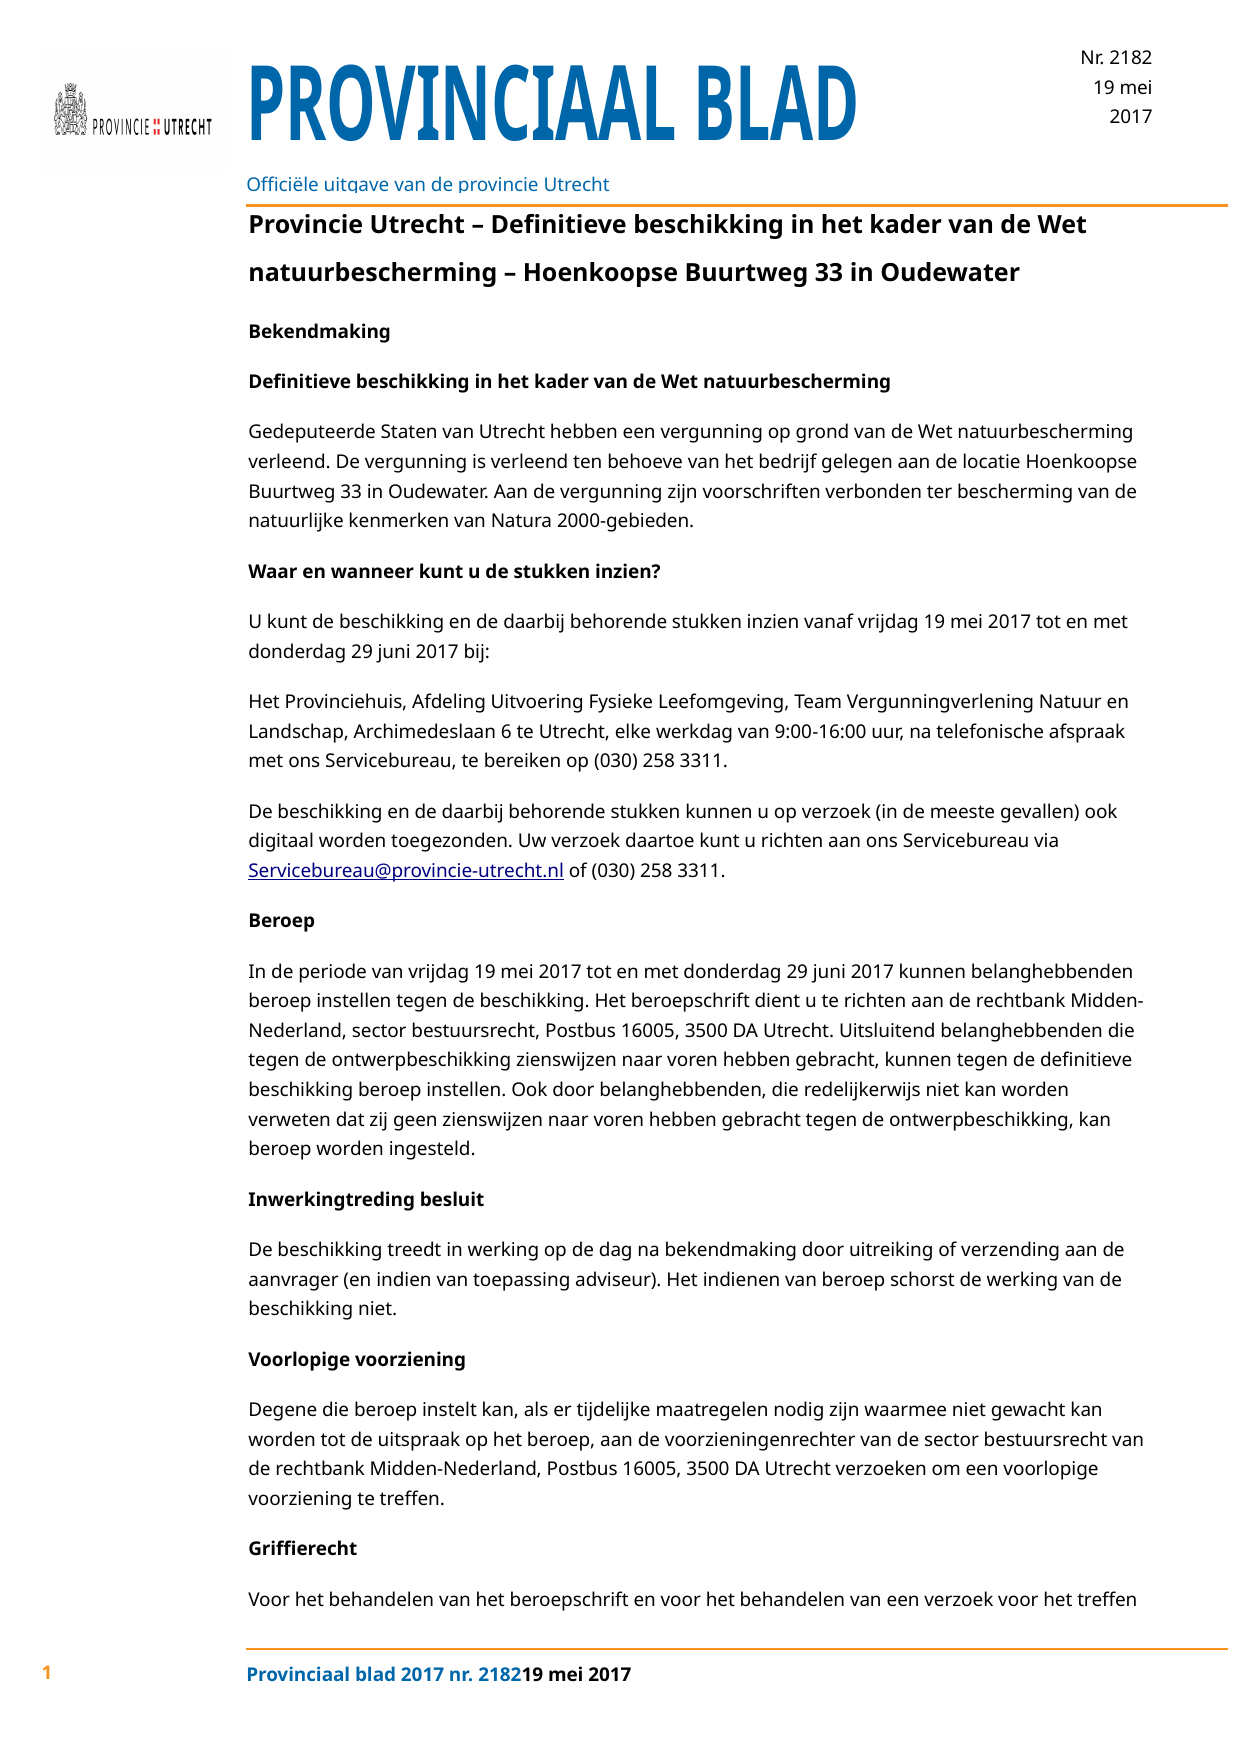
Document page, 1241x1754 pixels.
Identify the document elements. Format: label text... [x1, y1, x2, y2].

text Degene die beroep instelt kan, als er tijdelijke maatregelen nodig zijn waarmee niet gewacht kan worden tot de uitspraak op het beroep, aan de voorzieningenrechter van de sector bestuursrecht van de rechtbank Midden-Nederland, Postbus 16005, 3500 DA Utrecht verzoeken om een voorlopige voorziening te treffen. [248, 1396, 1152, 1511]
text Het Provinciehuis, Afdeling Uitvoering Fysieke Leefomgeving, Team Vergunningverlening Natuur en Landschap, Archimedeslaan 6 te Utrecht, elke werkdag van 9:00‑16:00 uur, na telefonische afspraak met ons Servicebureau, te bereiken op (030) 258 3311. [248, 688, 1152, 773]
text Voor het behandelen van het beroepschrift en voor het behandelen van een verzoek voor het treffen [248, 1586, 1152, 1612]
text Inwerkingtreding besluit [248, 1186, 1152, 1212]
text Gedeputeerde Staten van Utrecht hebben een vergunning op grond van de Wet natuurbescherming verleend. De vergunning is verleend ten behoeve van het bedrijf gelegen aan de locatie Hoenkoopse Buurtweg 33 in Oudewater. Aan de vergunning zijn voorschriften verbonden ter bescherming van de natuurlijke kenmerken van Natura 2000-gebieden. [248, 419, 1152, 533]
text U kunt de beschikking en de daarbij behorende stukken inzien vanaf vrijdag 19 mei 2017 tot en met donderdag 29 juni 2017 bij: [248, 608, 1152, 664]
text De beschikking treedt in werking op de dag na bekendmaking door uitreiking of verzending aan de aanvrager (en indien van toepassing adviseur). Het indienen van beroep schorst de werking van de beschikking niet. [248, 1236, 1152, 1321]
text Definitieve beschikking in het kader van de Wet natuurbescherming [248, 368, 1152, 394]
text In de periode van vrijdag 19 mei 2017 tot en met donderdag 29 juni 2017 kunnen belanghebbenden beroep instellen tegen de beschikking. Het beroepschrift dient u te richten aan de rechtbank Midden-Nederland, sector bestuursrecht, Postbus 16005, 3500 DA Utrecht. Uitsluitend belanghebbenden die tegen de ontwerpbeschikking zienswijzen naar voren hebben gebracht, kunnen tegen de definitieve beschikking beroep instellen. Ook door belanghebbenden, die redelijkerwijs niet kan worden verweten dat zij geen zienswijzen naar voren hebben gebracht tegen de ontwerpbeschikking, kan beroep worden ingesteld. [248, 958, 1152, 1161]
text Provincie Utrecht – Definitieve beschikking in het kader van de Wet natuurbescherming – Hoenkoopse Buurtweg 33 in Oudewater [248, 207, 1152, 288]
text Voorlopige voorziening [248, 1346, 1152, 1372]
picture [41, 47, 231, 172]
text Bekendmaking [248, 318, 1152, 344]
text Beroep [248, 907, 1152, 933]
text De beschikking en de daarbij behorende stukken kunnen u op verzoek (in de meeste gevallen) ook digitaal worden toegezonden. Uw verzoek daartoe kunt u richten aan ons Servicebureau via Servicebureau@provincie-utrecht.nl of (030) 258 3311. [248, 798, 1152, 883]
text Waar en wanneer kunt u de stukken inzien? [248, 558, 1152, 584]
text Griffierecht [248, 1535, 1152, 1561]
